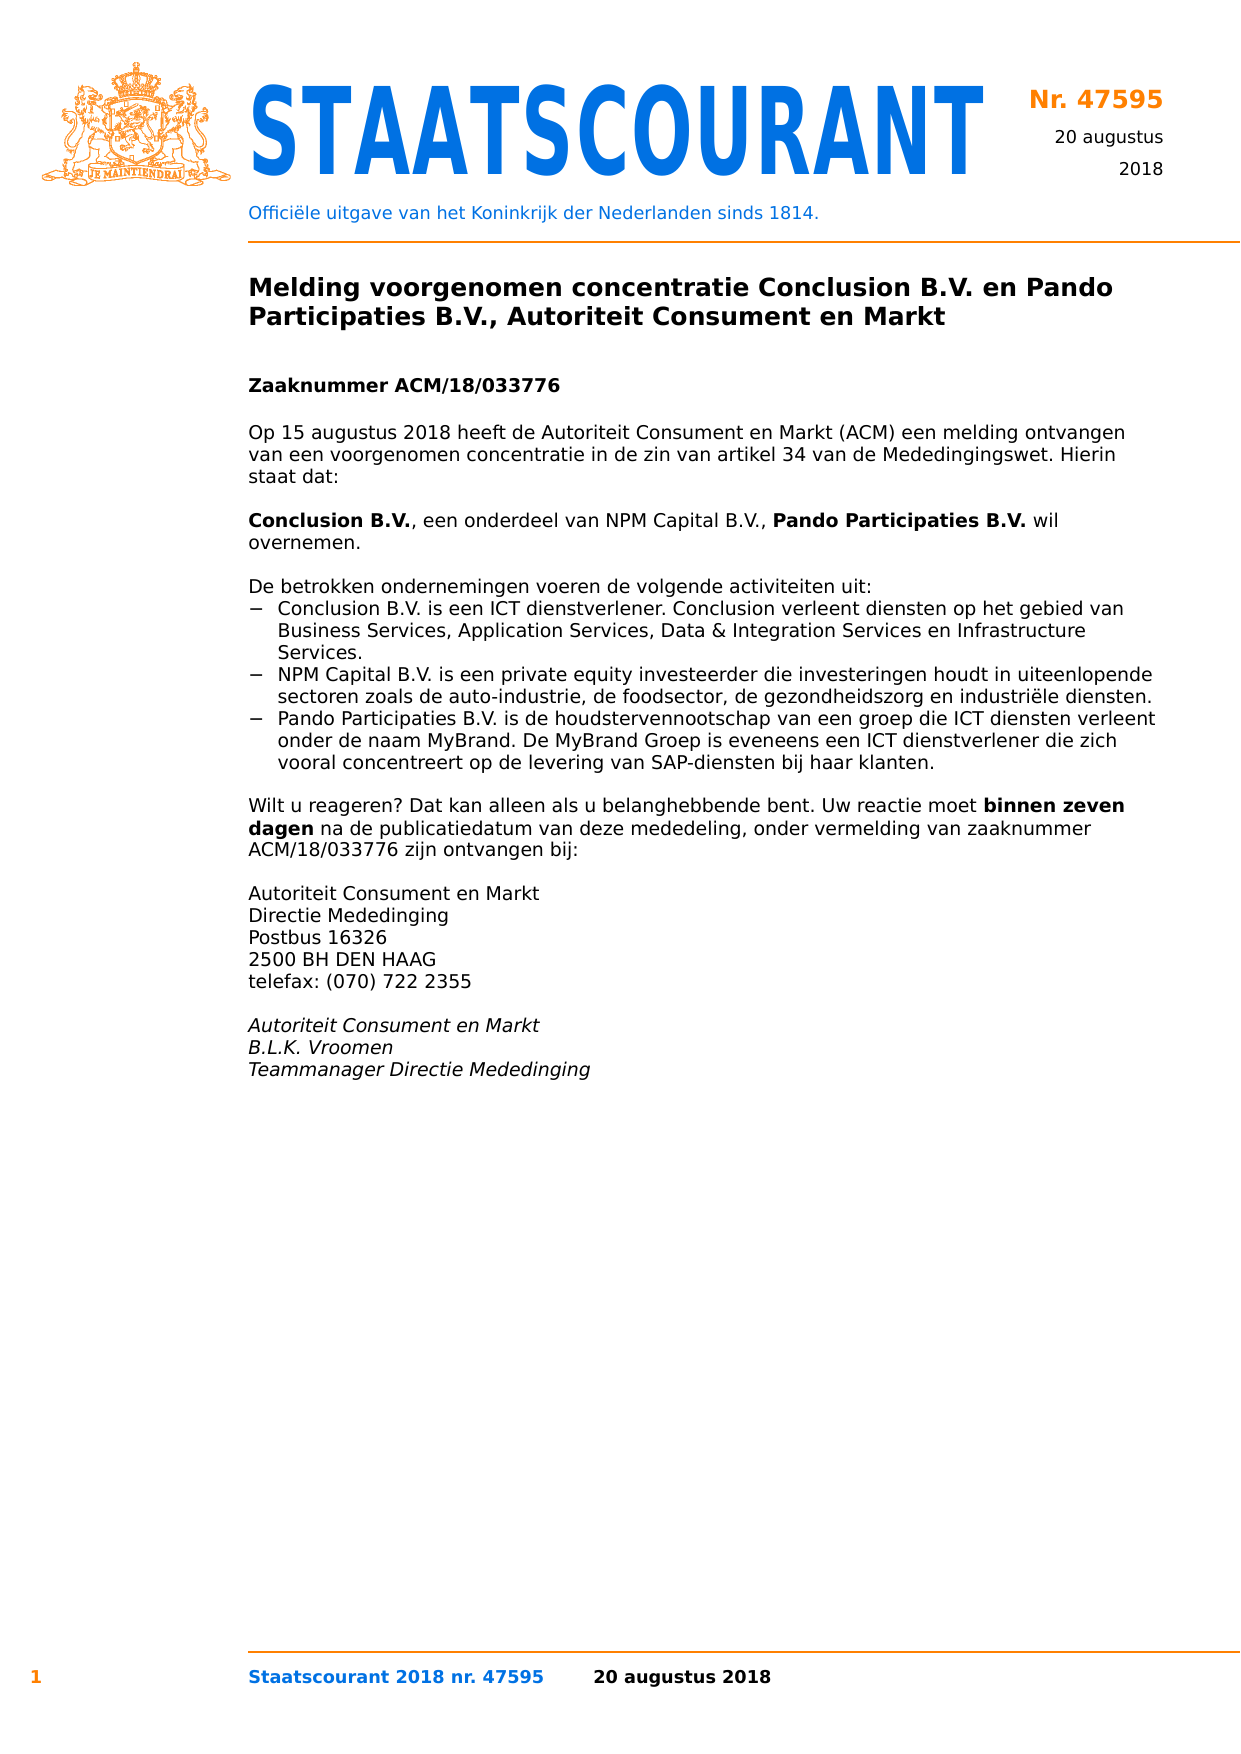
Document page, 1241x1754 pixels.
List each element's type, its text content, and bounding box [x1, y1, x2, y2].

subtitle Melding voorgenomen concentratie Conclusion B.V. en Pando Participaties B.V., Autoriteit Consument en Markt [248, 273, 1163, 331]
table_cell 20 augustus [998, 121, 1240, 153]
text − Conclusion B.V. is een ICT dienstverlener. Conclusion verleent diensten op het gebied van Business Services, Application Services, Data & Integration Services en Infrastructure Services. [248, 598, 1163, 664]
text − Pando Participaties B.V. is de houdstervennootschap van een groep die ICT diensten verleent onder de naam MyBrand. De MyBrand Groep is eveneens een ICT dienstverlener die zich vooral concentreert op de levering van SAP-diensten bij haar klanten. [248, 708, 1163, 773]
text De betrokken ondernemingen voeren de volgende activiteiten uit: [248, 576, 1163, 598]
text telefax: (070) 722 2355 [248, 971, 1163, 993]
text Directie Mededinging [248, 905, 1163, 927]
table_header STAATSCOURANT [248, 62, 998, 203]
text Wilt u reageren? Dat kan alleen als u belanghebbende bent. Uw reactie moet binnen zeven dagen na de publicatiedatum van deze mededeling, onder vermelding van zaaknummer ACM/18/033776 zijn ontvangen bij: [248, 795, 1163, 861]
text 2500 BH DEN HAAG [248, 949, 1163, 971]
text − NPM Capital B.V. is een private equity investeerder die investeringen houdt in uiteenlopende sectoren zoals de auto-industrie, de foodsector, de gezondheidszorg en industriële diensten. [248, 664, 1163, 708]
table_cell 2018 [998, 153, 1240, 203]
text Op 15 augustus 2018 heeft de Autoriteit Consument en Markt (ACM) een melding ontvangen van een voorgenomen concentratie in de zin van artikel 34 van de Mededingingswet. Hierin staat dat: [248, 422, 1163, 488]
table_header Nr. 47595 [998, 62, 1240, 121]
subtitle Zaaknummer ACM/18/033776 [248, 375, 1163, 397]
text Autoriteit Consument en Markt [248, 883, 1163, 905]
picture [41, 62, 231, 186]
text Conclusion B.V., een onderdeel van NPM Capital B.V., Pando Participaties B.V. wil overnemen. [248, 510, 1163, 554]
text Postbus 16326 [248, 927, 1163, 949]
text Autoriteit Consument en Markt B.L.K. Vroomen Teammanager Directie Mededinging [248, 1015, 1163, 1081]
table_header [25, 62, 248, 241]
table_cell Officiële uitgave van het Koninkrijk der Nederlanden sinds 1814. [248, 203, 1240, 241]
